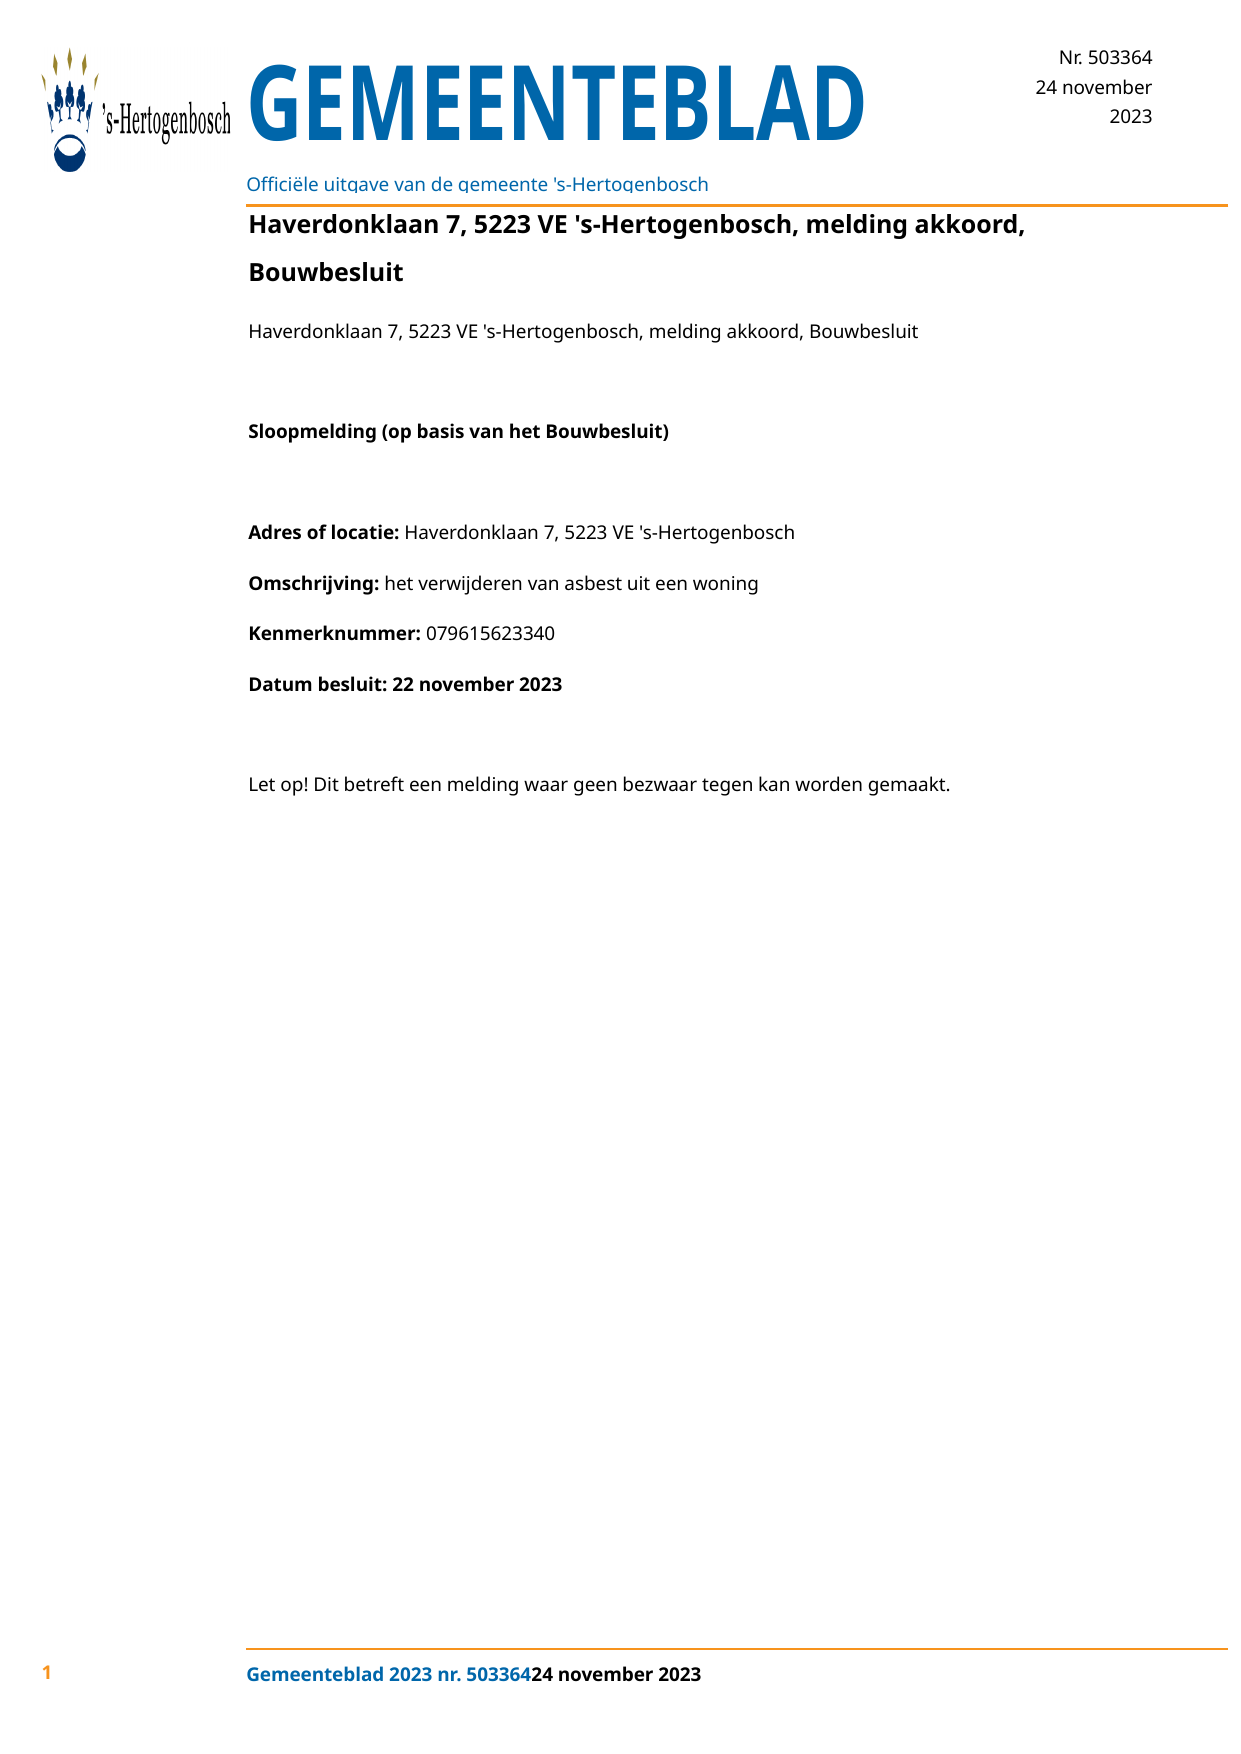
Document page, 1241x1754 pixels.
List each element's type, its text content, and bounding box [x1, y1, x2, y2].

text Sloopmelding (op basis van het Bouwbesluit) [248, 419, 1152, 444]
text Haverdonklaan 7, 5223 VE 's-Hertogenbosch, melding akkoord, Bouwbesluit [248, 318, 1152, 344]
text Haverdonklaan 7, 5223 VE 's-Hertogenbosch, melding akkoord, Bouwbesluit [248, 207, 1152, 288]
text Adres of locatie: Haverdonklaan 7, 5223 VE 's-Hertogenbosch [248, 519, 1152, 545]
text Kenmerknummer: 079615623340 [248, 620, 1152, 646]
text Let op! Dit betreft een melding waar geen bezwaar tegen kan worden gemaakt. [248, 772, 1152, 797]
text Datum besluit: 22 november 2023 [248, 671, 1152, 697]
picture [41, 47, 231, 172]
text Omschrijving: het verwijderen van asbest uit een woning [248, 570, 1152, 596]
